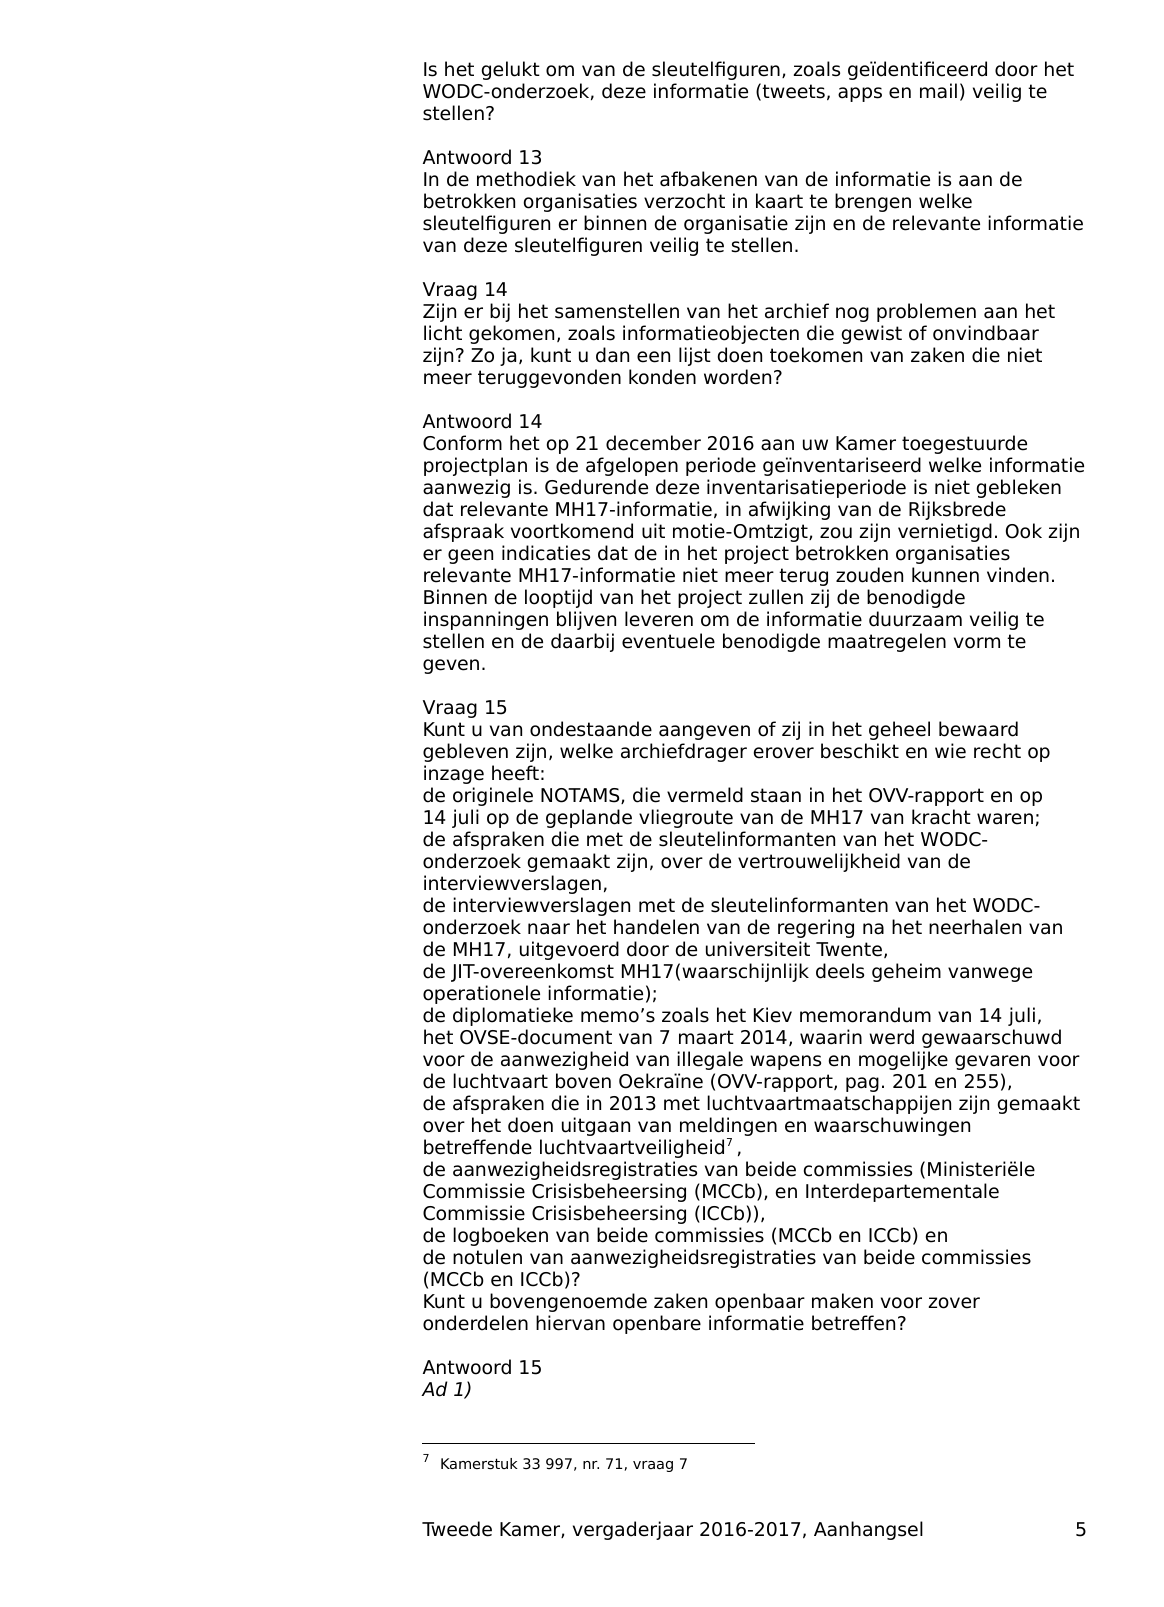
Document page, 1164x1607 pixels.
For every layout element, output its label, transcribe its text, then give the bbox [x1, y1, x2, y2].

text Kunt u van ondestaande aangeven of zij in het geheel bewaard gebleven zijn, welke archiefdrager erover beschikt en wie recht op inzage heeft: [422, 719, 1087, 785]
text de diplomatieke memo’s zoals het Kiev memorandum van 14 juli, [422, 1005, 1087, 1027]
text Kunt u bovengenoemde zaken openbaar maken voor zover onderdelen hiervan openbare informatie betreffen? [422, 1291, 1087, 1335]
text de interviewverslagen met de sleutelinformanten van het WODC-onderzoek naar het handelen van de regering na het neerhalen van de MH17, uitgevoerd door de universiteit Twente, [422, 895, 1087, 961]
text Zijn er bij het samenstellen van het archief nog problemen aan het licht gekomen, zoals informatieobjecten die gewist of onvindbaar zijn? Zo ja, kunt u dan een lijst doen toekomen van zaken die niet meer teruggevonden konden worden? [422, 301, 1087, 389]
text de originele NOTAMS, die vermeld staan in het OVV-rapport en op 14 juli op de geplande vliegroute van de MH17 van kracht waren; [422, 785, 1087, 829]
text de afspraken die met de sleutelinformanten van het WODC-onderzoek gemaakt zijn, over de vertrouwelijkheid van de interviewverslagen, [422, 829, 1087, 895]
text Kamerstuk 33 997, nr. 71, vraag 7 [422, 1452, 1087, 1474]
text Antwoord 13 [422, 147, 1087, 169]
text Ad 1) [422, 1379, 1087, 1401]
text het OVSE-document van 7 maart 2014, waarin werd gewaarschuwd voor de aanwezigheid van illegale wapens en mogelijke gevaren voor de luchtvaart boven Oekraïne (OVV-rapport, pag. 201 en 255), [422, 1027, 1087, 1093]
text de logboeken van beide commissies (MCCb en ICCb) en [422, 1225, 1087, 1247]
text Vraag 14 [422, 279, 1087, 301]
text Antwoord 14 [422, 411, 1087, 433]
text de notulen van aanwezigheidsregistraties van beide commissies (MCCb en ICCb)? [422, 1247, 1087, 1291]
text Antwoord 15 [422, 1357, 1087, 1379]
text de aanwezigheidsregistraties van beide commissies (Ministeriële Commissie Crisisbeheersing (MCCb), en Interdepartementale Commissie Crisisbeheersing (ICCb)), [422, 1159, 1087, 1225]
text de afspraken die in 2013 met luchtvaartmaatschappijen zijn gemaakt over het doen uitgaan van meldingen en waarschuwingen betreffende luchtvaartveiligheid, [422, 1093, 1087, 1159]
text In de methodiek van het afbakenen van de informatie is aan de betrokken organisaties verzocht in kaart te brengen welke sleutelfiguren er binnen de organisatie zijn en de relevante informatie van deze sleutelfiguren veilig te stellen. [422, 169, 1087, 257]
text Conform het op 21 december 2016 aan uw Kamer toegestuurde projectplan is de afgelopen periode geïnventariseerd welke informatie aanwezig is. Gedurende deze inventarisatieperiode is niet gebleken dat relevante MH17-informatie, in afwijking van de Rijksbrede afspraak voortkomend uit motie-Omtzigt, zou zijn vernietigd. Ook zijn er geen indicaties dat de in het project betrokken organisaties relevante MH17-informatie niet meer terug zouden kunnen vinden. Binnen de looptijd van het project zullen zij de benodigde inspanningen blijven leveren om de informatie duurzaam veilig te stellen en de daarbij eventuele benodigde maatregelen vorm te geven. [422, 433, 1087, 675]
text Is het gelukt om van de sleutelfiguren, zoals geïdentificeerd door het WODC-onderzoek, deze informatie (tweets, apps en mail) veilig te stellen? [422, 59, 1087, 125]
text de JIT-overeenkomst MH17(waarschijnlijk deels geheim vanwege operationele informatie); [422, 961, 1087, 1005]
text Vraag 15 [422, 697, 1087, 719]
